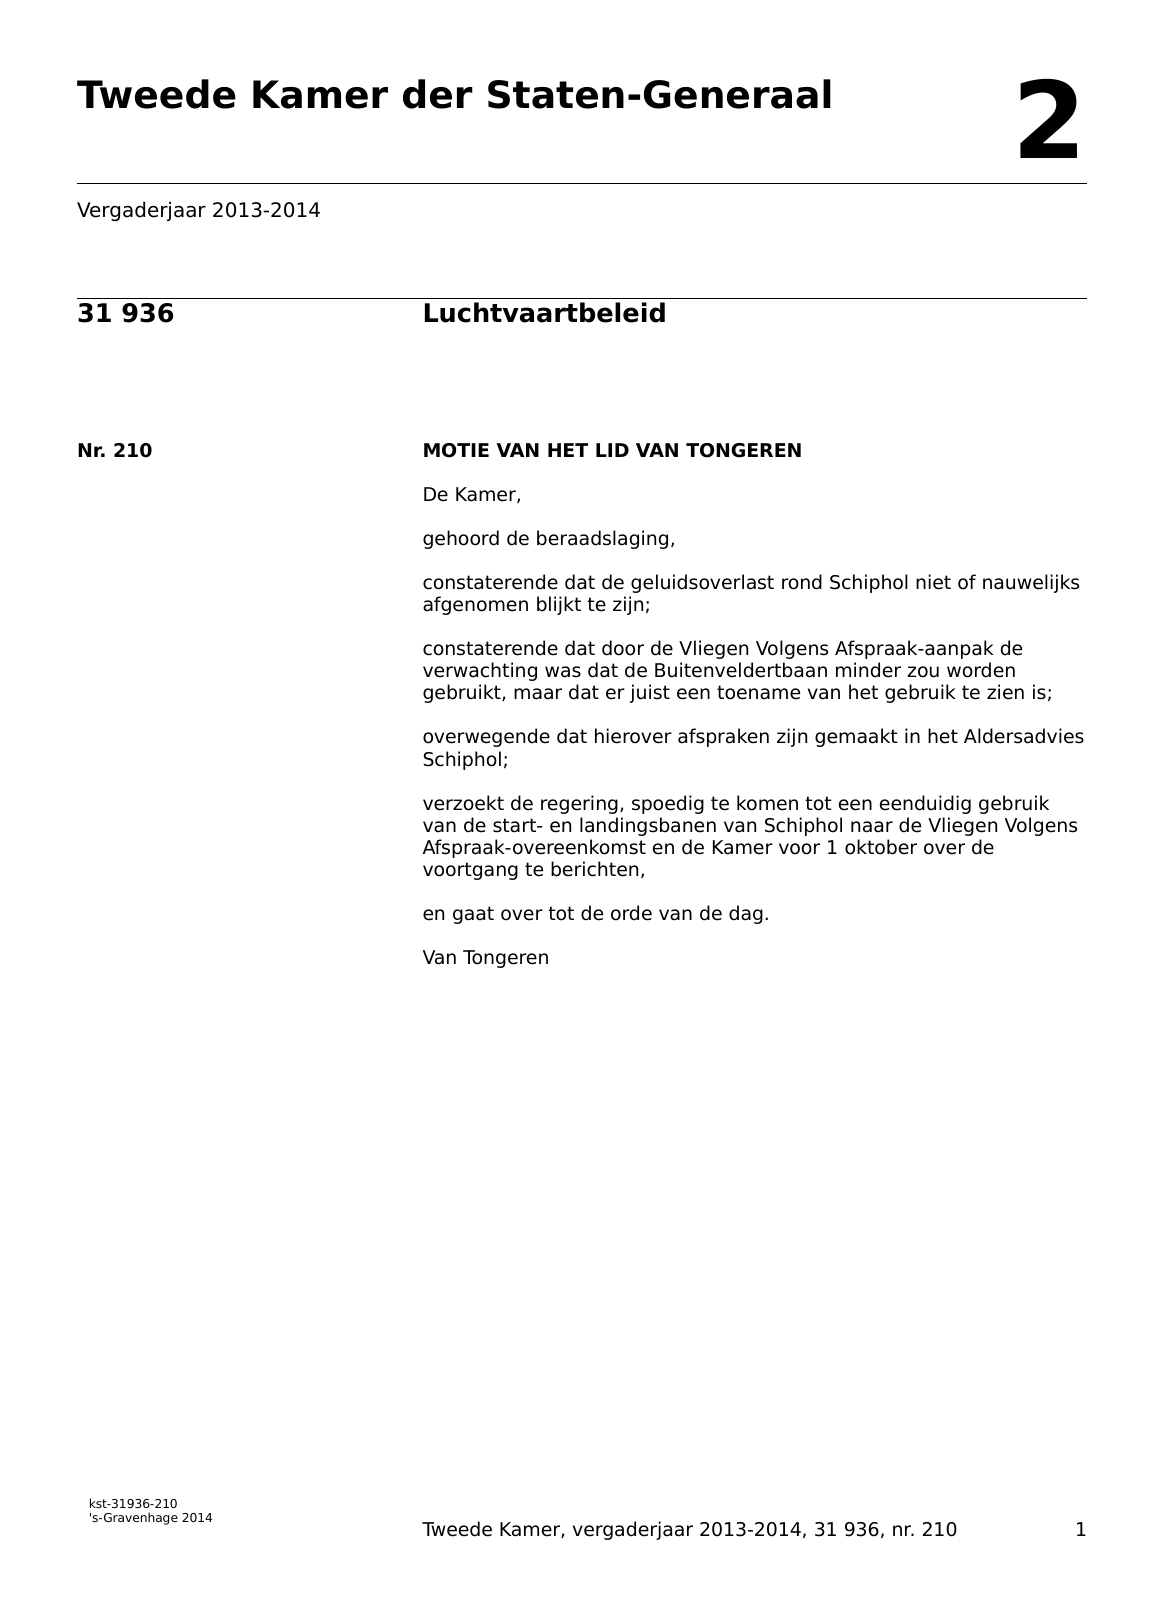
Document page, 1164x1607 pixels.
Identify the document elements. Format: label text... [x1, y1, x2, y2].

text constaterende dat de geluidsoverlast rond Schiphol niet of nauwelijks afgenomen blijkt te zijn; [422, 572, 1087, 616]
text overwegende dat hierover afspraken zijn gemaakt in het Aldersadvies Schiphol; [422, 726, 1087, 770]
text gehoord de beraadslaging, [422, 528, 1087, 550]
table_cell Vergaderjaar 2013-2014 [77, 184, 1087, 298]
text kst-31936-210 [88, 1497, 323, 1511]
table_header Tweede Kamer der Staten-Generaal [77, 59, 886, 183]
text constaterende dat door de Vliegen Volgens Afspraak-aanpak de verwachting was dat de Buitenveldertbaan minder zou worden gebruikt, maar dat er juist een toename van het gebruik te zien is; [422, 638, 1087, 704]
table_header 2 [886, 59, 1087, 183]
text 's-Gravenhage 2014 [88, 1511, 323, 1525]
text De Kamer, [422, 484, 1087, 506]
text verzoekt de regering, spoedig te komen tot een eenduidig gebruik van de start- en landingsbanen van Schiphol naar de Vliegen Volgens Afspraak-overeenkomst en de Kamer voor 1 oktober over de voortgang te berichten, [422, 793, 1087, 881]
subtitle Nr. 210 MOTIE VAN HET LID VAN TONGEREN [77, 440, 1087, 462]
subtitle 31 936 Luchtvaartbeleid [77, 299, 1087, 329]
text Van Tongeren [422, 947, 1087, 969]
text en gaat over tot de orde van de dag. [422, 903, 1087, 925]
